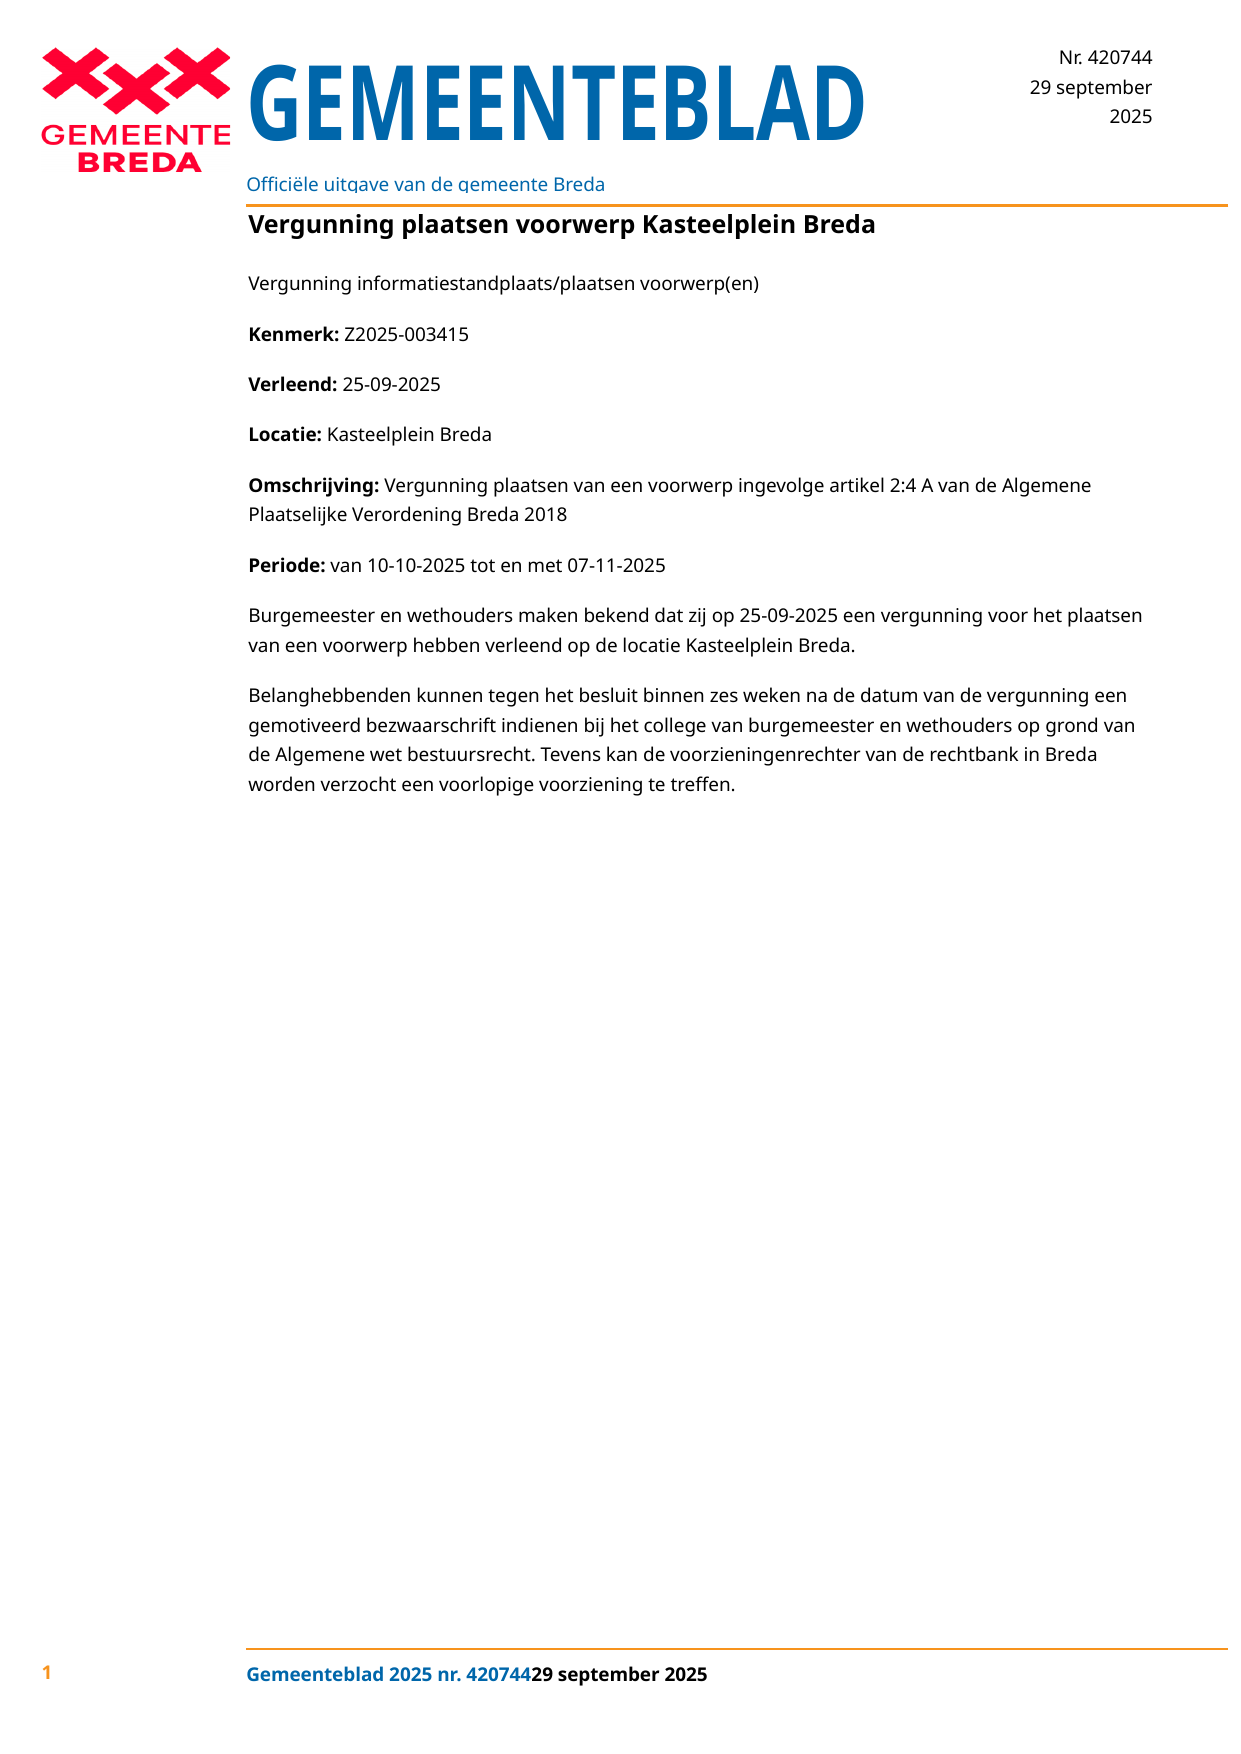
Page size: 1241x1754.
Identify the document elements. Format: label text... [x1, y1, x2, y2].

text Kenmerk: Z2025-003415 [248, 321, 1152, 346]
text Verleend: 25-09-2025 [248, 371, 1152, 397]
picture [41, 47, 231, 172]
text Burgemeester en wethouders maken bekend dat zij op 25-09-2025 een vergunning voor het plaatsen van een voorwerp hebben verleend op de locatie Kasteelplein Breda. [248, 602, 1152, 658]
text Belanghebbenden kunnen tegen het besluit binnen zes weken na de datum van de vergunning een gemotiveerd bezwaarschrift indienen bij het college van burgemeester en wethouders op grond van de Algemene wet bestuursrecht. Tevens kan de voorzieningenrechter van de rechtbank in Breda worden verzocht een voorlopige voorziening te treffen. [248, 682, 1152, 797]
text Vergunning informatiestandplaats/plaatsen voorwerp(en) [248, 270, 1152, 296]
text Locatie: Kasteelplein Breda [248, 422, 1152, 447]
text Vergunning plaatsen voorwerp Kasteelplein Breda [248, 207, 1152, 241]
text Periode: van 10-10-2025 tot en met 07-11-2025 [248, 552, 1152, 578]
text Omschrijving: Vergunning plaatsen van een voorwerp ingevolge artikel 2:4 A van de Algemene Plaatselijke Verordening Breda 2018 [248, 472, 1152, 527]
